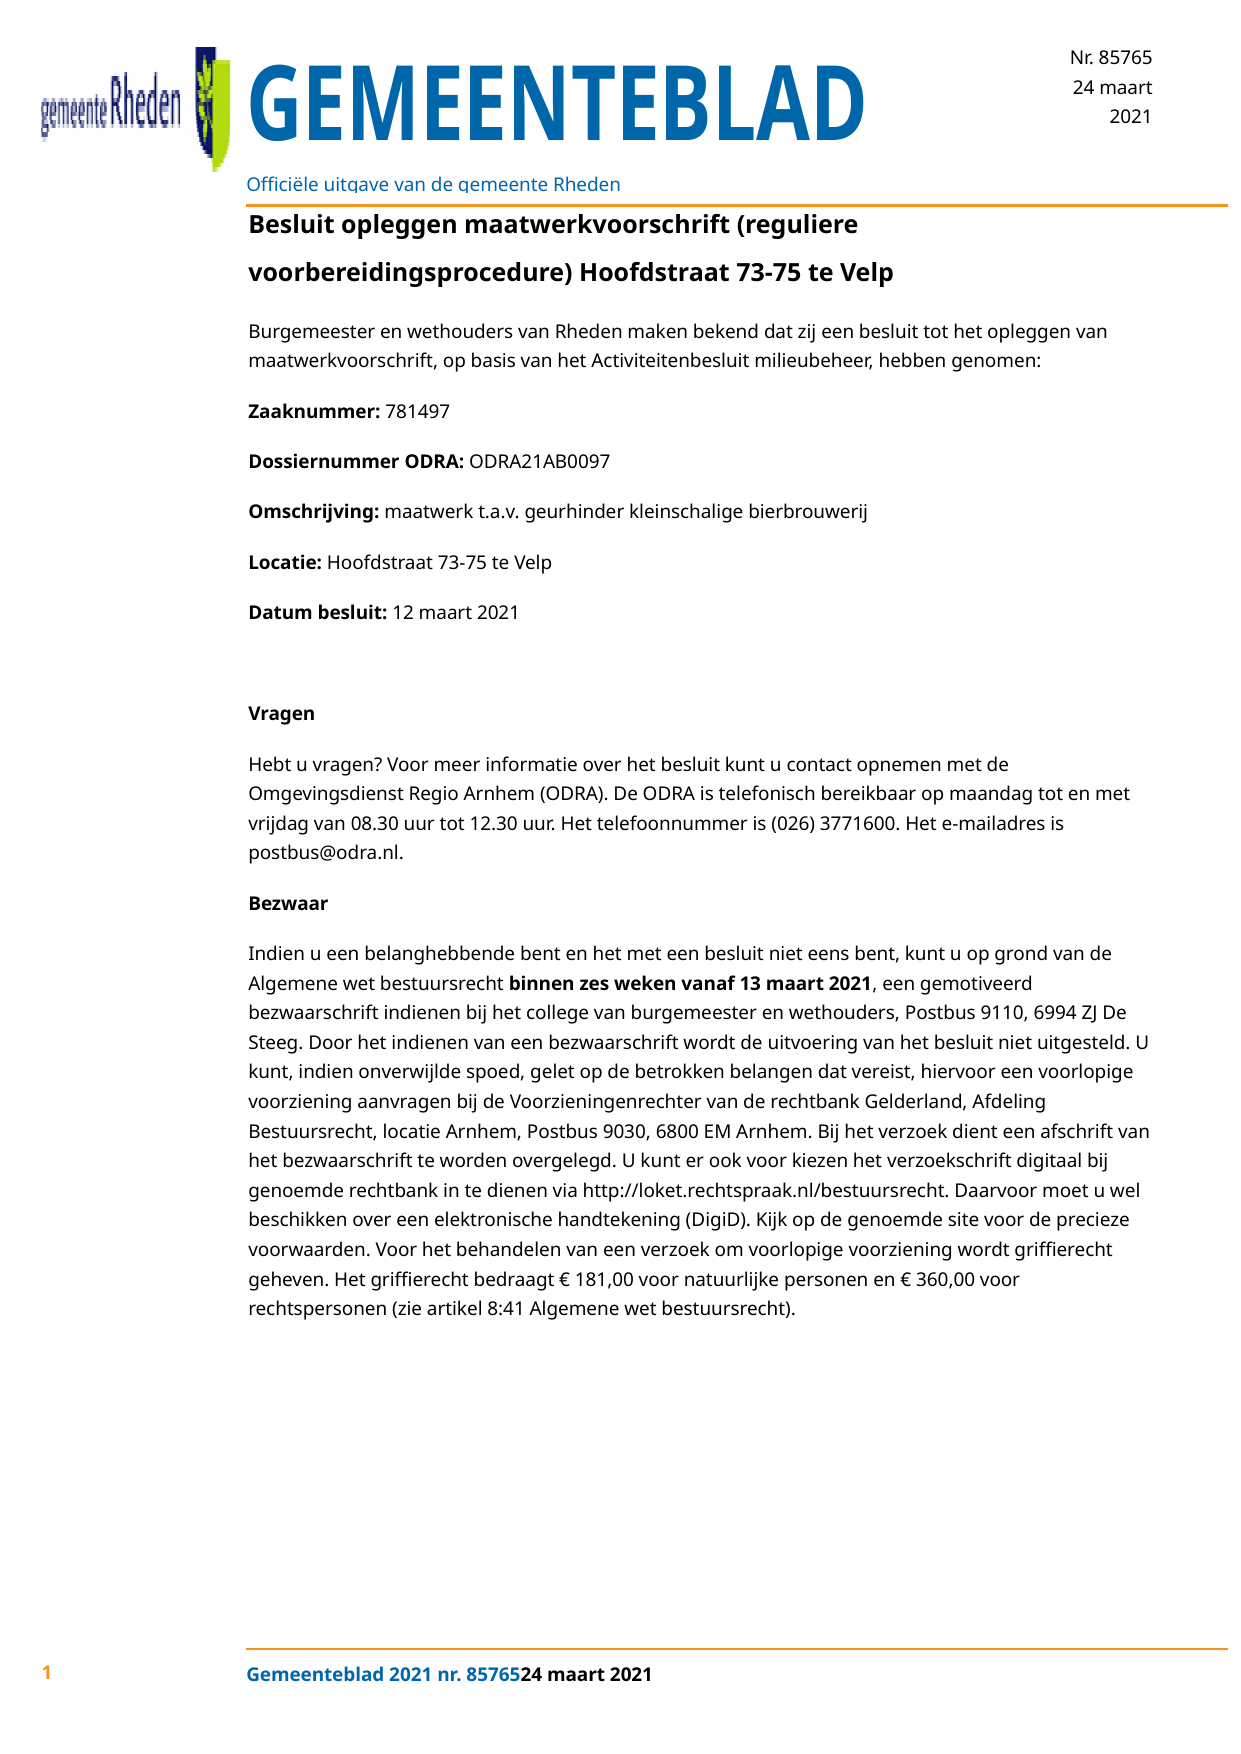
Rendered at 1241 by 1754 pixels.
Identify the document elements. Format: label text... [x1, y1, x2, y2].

text Datum besluit: 12 maart 2021 [248, 599, 1152, 625]
text Burgemeester en wethouders van Rheden maken bekend dat zij een besluit tot het opleggen van maatwerkvoorschrift, op basis van het Activiteitenbesluit milieubeheer, hebben genomen: [248, 318, 1152, 373]
text Omschrijving: maatwerk t.a.v. geurhinder kleinschalige bierbrouwerij [248, 499, 1152, 524]
text Dossiernummer ODRA: ODRA21AB0097 [248, 448, 1152, 474]
text Besluit opleggen maatwerkvoorschrift (reguliere voorbereidingsprocedure) Hoofdstraat 73-75 te Velp [248, 207, 1152, 288]
text Hebt u vragen? Voor meer informatie over het besluit kunt u contact opnemen met de Omgevingsdienst Regio Arnhem (ODRA). De ODRA is telefonisch bereikbaar op maandag tot en met vrijdag van 08.30 uur tot 12.30 uur. Het telefoonnummer is (026) 3771600. Het e-mailadres is postbus@odra.nl. [248, 751, 1152, 865]
text Zaaknummer: 781497 [248, 398, 1152, 424]
text Indien u een belanghebbende bent en het met een besluit niet eens bent, kunt u op grond van de Algemene wet bestuursrecht binnen zes weken vanaf 13 maart 2021, een gemotiveerd bezwaarschrift indienen bij het college van burgemeester en wethouders, Postbus 9110, 6994 ZJ De Steeg. Door het indienen van een bezwaarschrift wordt de uitvoering van het besluit niet uitgesteld. U kunt, indien onverwijlde spoed, gelet op de betrokken belangen dat vereist, hiervoor een voorlopige voorziening aanvragen bij de Voorzieningenrechter van de rechtbank Gelderland, Afdeling Bestuursrecht, locatie Arnhem, Postbus 9030, 6800 EM Arnhem. Bij het verzoek dient een afschrift van het bezwaarschrift te worden overgelegd. U kunt er ook voor kiezen het verzoekschrift digitaal bij genoemde rechtbank in te dienen via http://loket.rechtspraak.nl/bestuursrecht. Daarvoor moet u wel beschikken over een elektronische handtekening (DigiD). Kijk op de genoemde site voor de precieze voorwaarden. Voor het behandelen van een verzoek om voorlopige voorziening wordt griffierecht geheven. Het griffierecht bedraagt € 181,00 voor natuurlijke personen en € 360,00 voor rechtspersonen (zie artikel 8:41 Algemene wet bestuursrecht). [248, 940, 1152, 1321]
text Vragen [248, 700, 1152, 726]
text Locatie: Hoofdstraat 73-75 te Velp [248, 549, 1152, 575]
text Bezwaar [248, 890, 1152, 916]
picture [41, 47, 231, 172]
